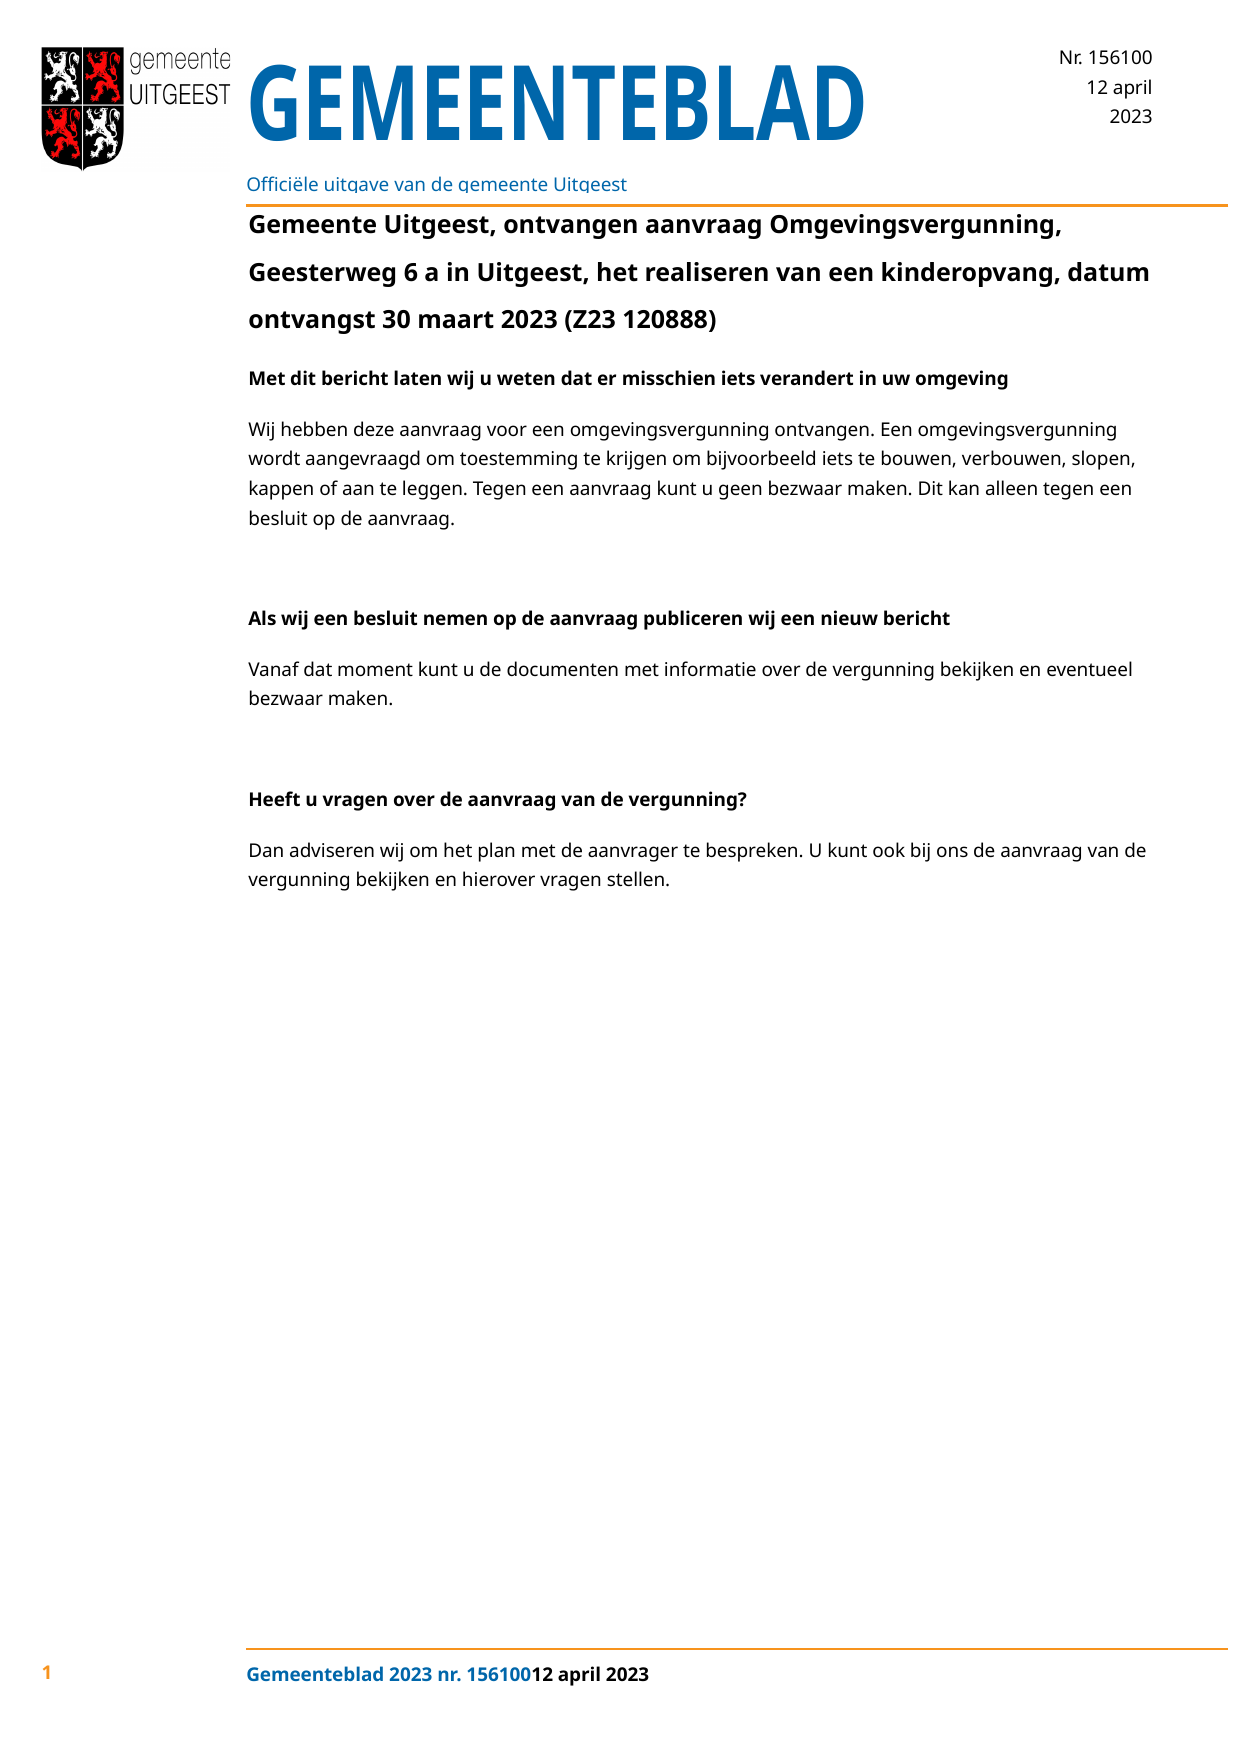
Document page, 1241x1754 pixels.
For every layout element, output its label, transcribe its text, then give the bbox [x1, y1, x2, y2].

text Wij hebben deze aanvraag voor een omgevingsvergunning ontvangen. Een omgevingsvergunning wordt aangevraagd om toestemming te krijgen om bijvoorbeeld iets te bouwen, verbouwen, slopen, kappen of aan te leggen. Tegen een aanvraag kunt u geen bezwaar maken. Dit kan alleen tegen een besluit op de aanvraag. [248, 416, 1152, 530]
text Gemeente Uitgeest, ontvangen aanvraag Omgevingsvergunning, Geesterweg 6 a in Uitgeest, het realiseren van een kinderopvang, datum ontvangst 30 maart 2023 (Z23 120888) [248, 207, 1152, 336]
text Heeft u vragen over de aanvraag van de vergunning? [248, 786, 1152, 812]
text Als wij een besluit nemen op de aanvraag publiceren wij een nieuw bericht [248, 606, 1152, 631]
text Vanaf dat moment kunt u de documenten met informatie over de vergunning bekijken en eventueel bezwaar maken. [248, 656, 1152, 711]
text Met dit bericht laten wij u weten dat er misschien iets verandert in uw omgeving [248, 366, 1152, 391]
text Dan adviseren wij om het plan met de aanvrager te bespreken. U kunt ook bij ons de aanvraag van de vergunning bekijken en hierover vragen stellen. [248, 837, 1152, 892]
picture [41, 47, 231, 172]
